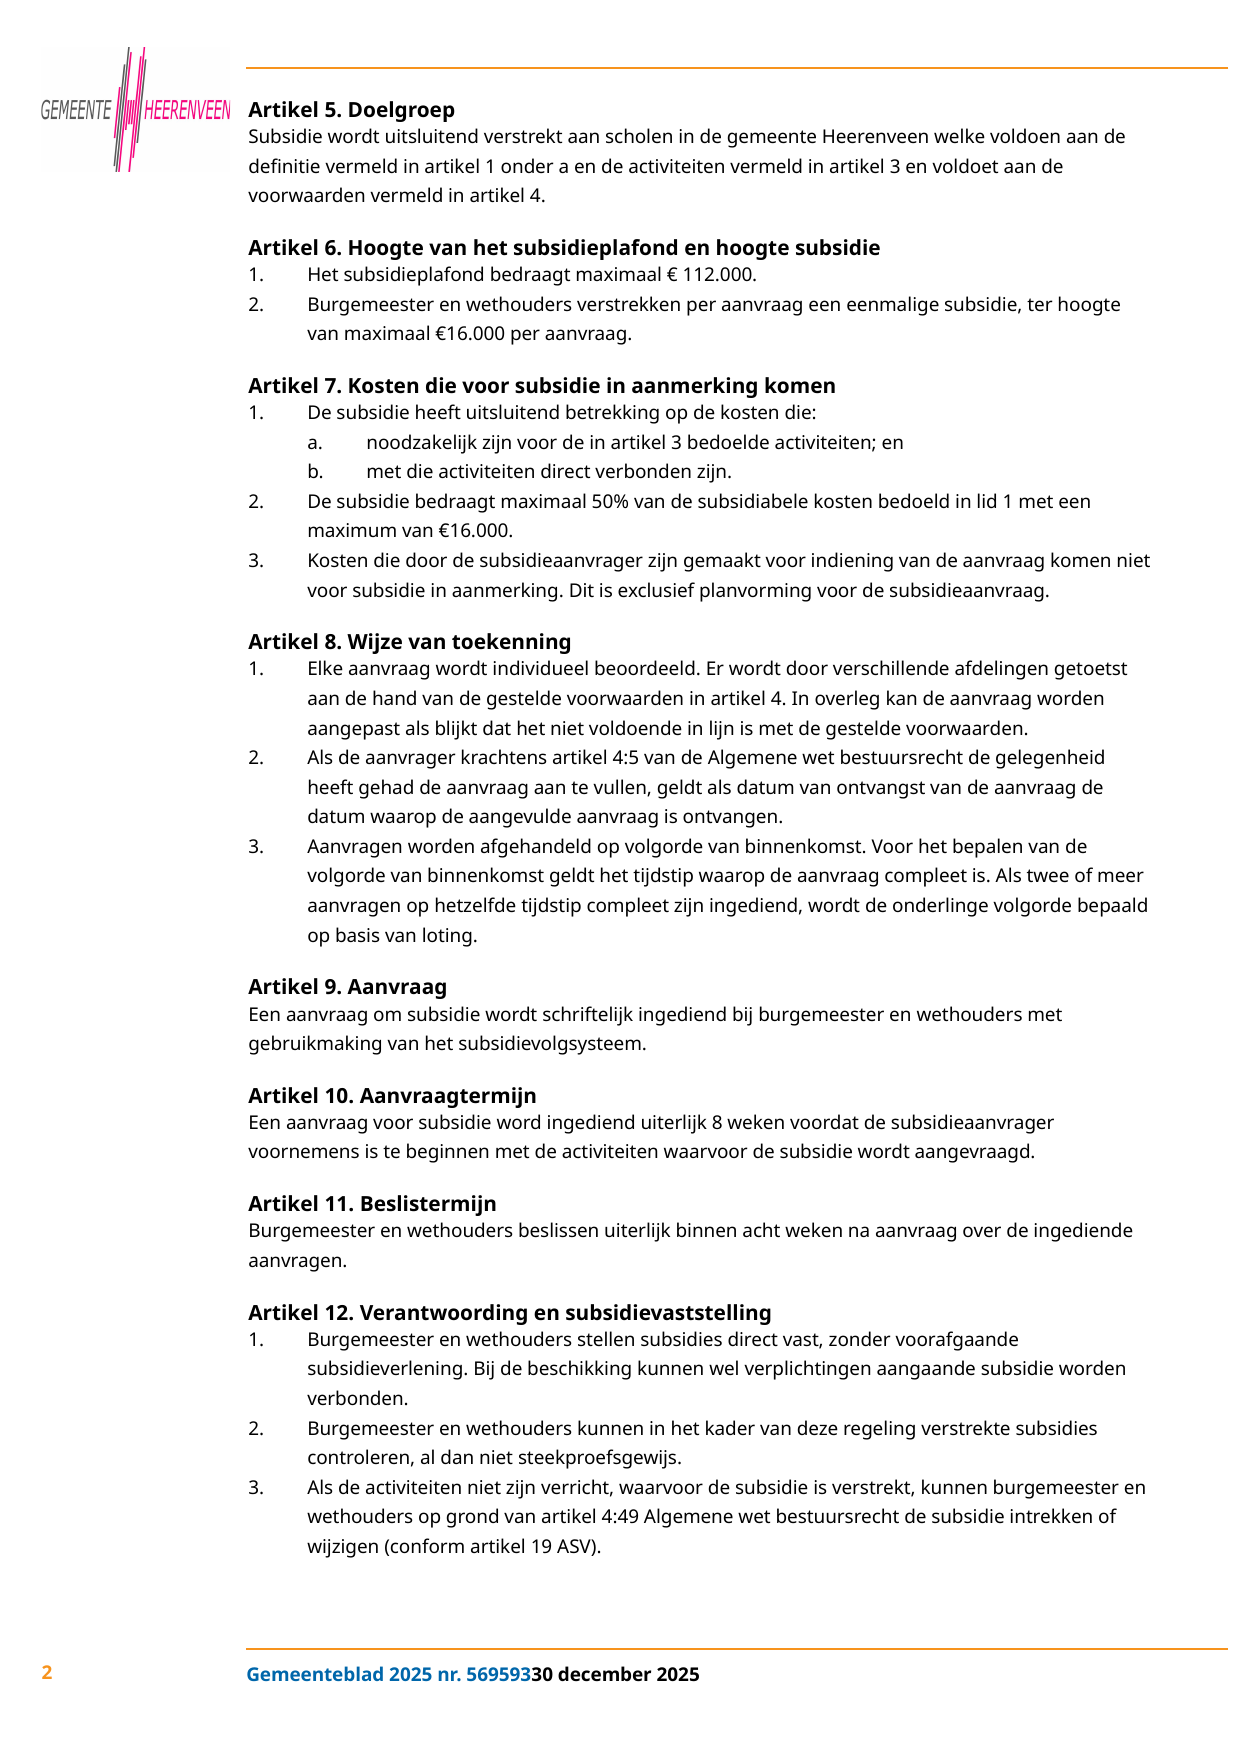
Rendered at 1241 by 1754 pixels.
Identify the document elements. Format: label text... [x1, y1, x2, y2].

text Artikel 9. Aanvraag [248, 972, 1152, 1001]
list met die activiteiten direct verbonden zijn. [307, 458, 1152, 484]
text Burgemeester en wethouders beslissen uiterlijk binnen acht weken na aanvraag over de ingediende aanvragen. [248, 1218, 1152, 1273]
list Kosten die door de subsidieaanvrager zijn gemaakt voor indiening van de aanvraag komen niet voor subsidie in aanmerking. Dit is exclusief planvorming voor de subsidieaanvraag. [248, 547, 1152, 602]
list De subsidie bedraagt maximaal 50% van de subsidiabele kosten bedoeld in lid 1 met een maximum van €16.000. [248, 488, 1152, 543]
text Subsidie wordt uitsluitend verstrekt aan scholen in de gemeente Heerenveen welke voldoen aan de definitie vermeld in artikel 1 onder a en de activiteiten vermeld in artikel 3 en voldoet aan de voorwaarden vermeld in artikel 4. [248, 123, 1152, 208]
list Aanvragen worden afgehandeld op volgorde van binnenkomst. Voor het bepalen van de volgorde van binnenkomst geldt het tijdstip waarop de aanvraag compleet is. Als twee of meer aanvragen op hetzelfde tijdstip compleet zijn ingediend, wordt de onderlinge volgorde bepaald op basis van loting. [248, 833, 1152, 948]
text Artikel 12. Verantwoording en subsidievaststelling [248, 1298, 1152, 1326]
list Elke aanvraag wordt individueel beoordeeld. Er wordt door verschillende afdelingen getoetst aan de hand van de gestelde voorwaarden in artikel 4. In overleg kan de aanvraag worden aangepast als blijkt dat het niet voldoende in lijn is met de gestelde voorwaarden. [248, 656, 1152, 741]
list Burgemeester en wethouders stellen subsidies direct vast, zonder voorafgaande subsidieverlening. Bij de beschikking kunnen wel verplichtingen aangaande subsidie worden verbonden. [248, 1326, 1152, 1411]
text Artikel 10. Aanvraagtermijn [248, 1081, 1152, 1109]
text Artikel 7. Kosten die voor subsidie in aanmerking komen [248, 371, 1152, 399]
text Een aanvraag voor subsidie word ingediend uiterlijk 8 weken voordat de subsidieaanvrager voornemens is te beginnen met de activiteiten waarvoor de subsidie wordt aangevraagd. [248, 1109, 1152, 1164]
list Burgemeester en wethouders verstrekken per aanvraag een eenmalige subsidie, ter hoogte van maximaal €16.000 per aanvraag. [248, 291, 1152, 346]
text Artikel 5. Doelgroep [248, 95, 1152, 123]
list Als de activiteiten niet zijn verricht, waarvoor de subsidie is verstrekt, kunnen burgemeester en wethouders op grond van artikel 4:49 Algemene wet bestuursrecht de subsidie intrekken of wijzigen (conform artikel 19 ASV). [248, 1474, 1152, 1559]
list Burgemeester en wethouders kunnen in het kader van deze regeling verstrekte subsidies controleren, al dan niet steekproefsgewijs. [248, 1415, 1152, 1470]
list noodzakelijk zijn voor de in artikel 3 bedoelde activiteiten; en [307, 429, 1152, 454]
text Artikel 11. Beslistermijn [248, 1189, 1152, 1218]
text Een aanvraag om subsidie wordt schriftelijk ingediend bij burgemeester en wethouders met gebruikmaking van het subsidievolgsysteem. [248, 1001, 1152, 1056]
text Artikel 6. Hoogte van het subsidieplafond en hoogte subsidie [248, 233, 1152, 261]
list Als de aanvrager krachtens artikel 4:5 van de Algemene wet bestuursrecht de gelegenheid heeft gehad de aanvraag aan te vullen, geldt als datum van ontvangst van de aanvraag de datum waarop de aangevulde aanvraag is ontvangen. [248, 744, 1152, 829]
picture [41, 47, 231, 172]
text Artikel 8. Wijze van toekenning [248, 627, 1152, 656]
list Het subsidieplafond bedraagt maximaal € 112.000. [248, 261, 1152, 287]
list De subsidie heeft uitsluitend betrekking op de kosten die: [248, 399, 1152, 425]
